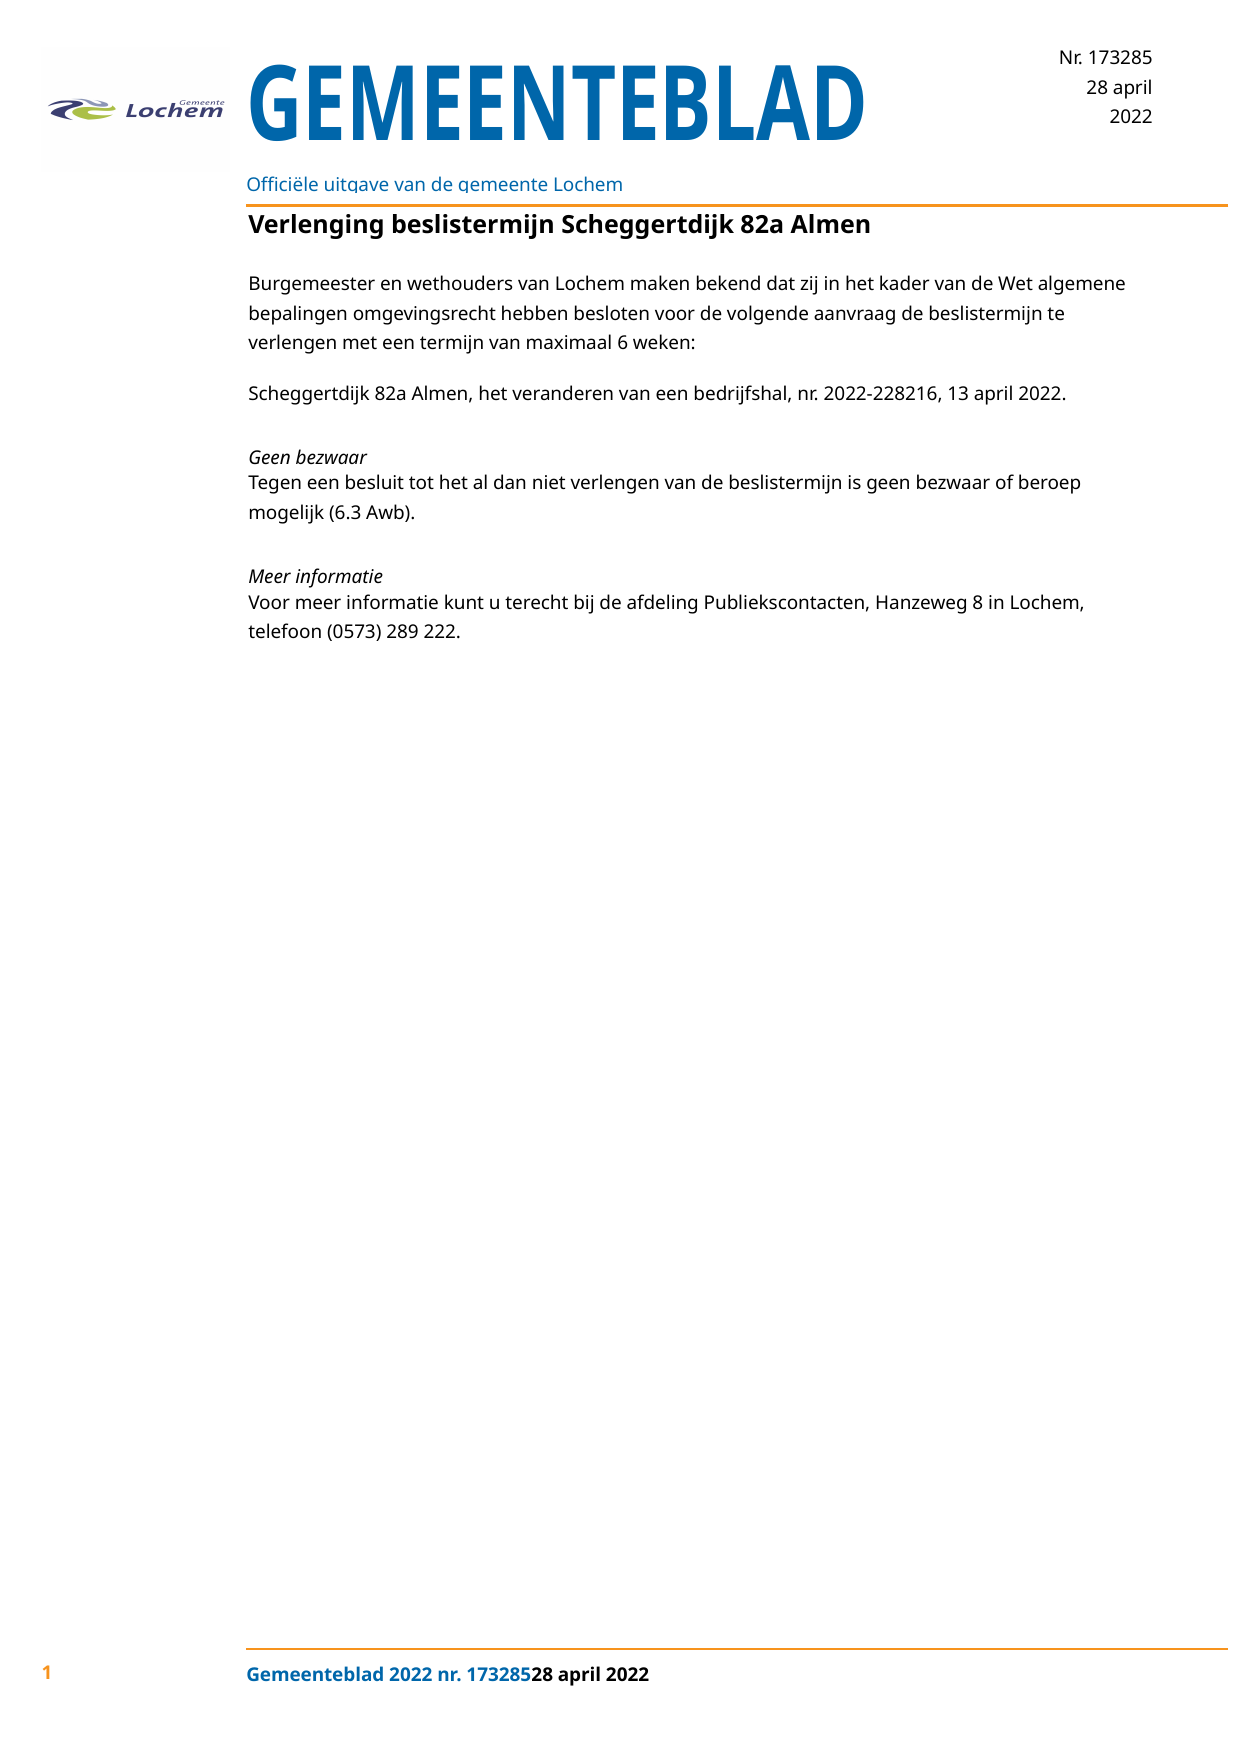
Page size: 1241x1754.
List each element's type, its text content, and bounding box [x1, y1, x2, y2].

text Verlenging beslistermijn Scheggertdijk 82a Almen [248, 207, 1152, 241]
text Voor meer informatie kunt u terecht bij de afdeling Publiekscontacten, Hanzeweg 8 in Lochem, telefoon (0573) 289 222. [248, 589, 1152, 644]
picture [41, 47, 231, 172]
text Meer informatie [248, 563, 1152, 589]
text Geen bezwaar [248, 444, 1152, 469]
text Tegen een besluit tot het al dan niet verlengen van de beslistermijn is geen bezwaar of beroep mogelijk (6.3 Awb). [248, 469, 1152, 525]
text Burgemeester en wethouders van Lochem maken bekend dat zij in het kader van de Wet algemene bepalingen omgevingsrecht hebben besloten voor de volgende aanvraag de beslistermijn te verlengen met een termijn van maximaal 6 weken: [248, 270, 1152, 355]
text Scheggertdijk 82a Almen, het veranderen van een bedrijfshal, nr. 2022-228216, 13 april 2022. [248, 380, 1152, 406]
